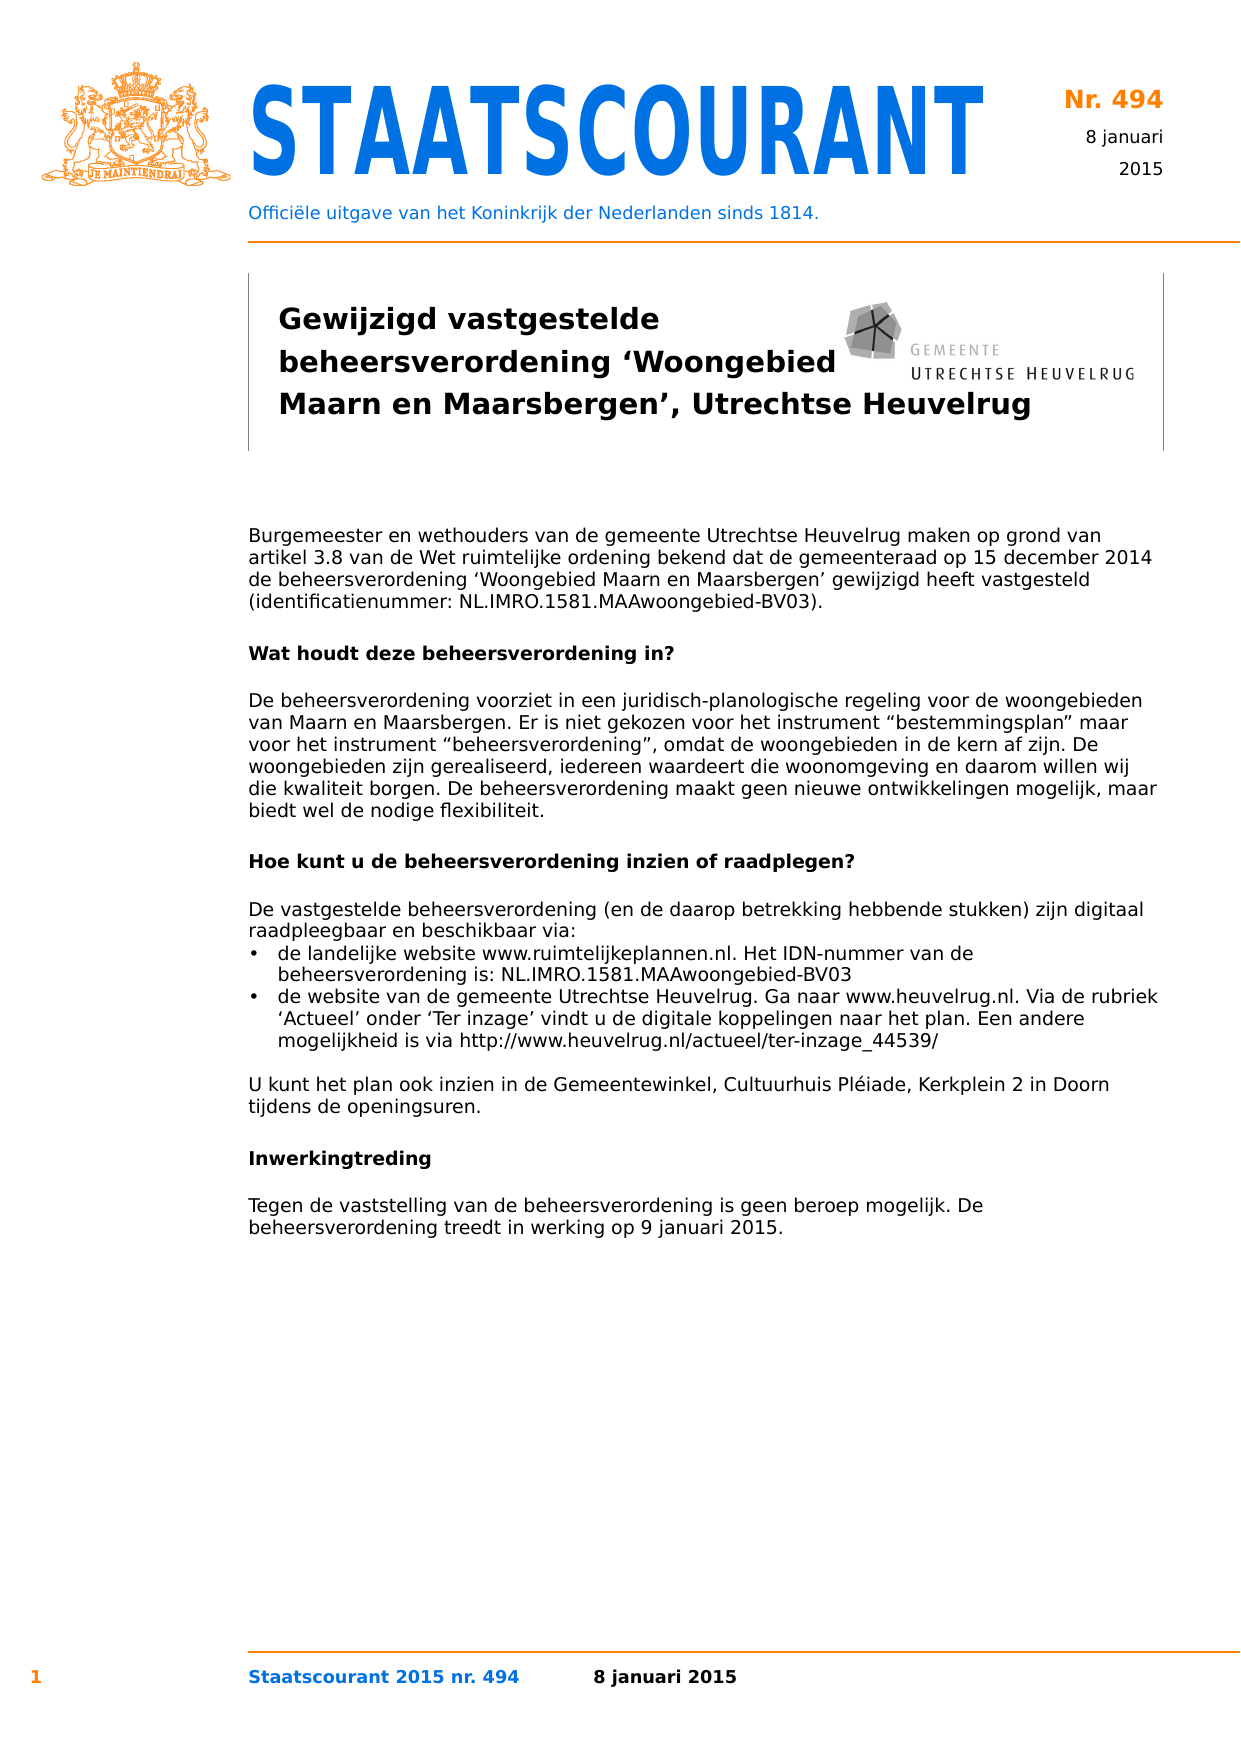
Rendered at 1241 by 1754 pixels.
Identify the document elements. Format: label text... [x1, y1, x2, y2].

subtitle Inwerkingtreding [248, 1148, 1163, 1170]
table_header [25, 62, 248, 241]
subtitle Wat houdt deze beheersverordening in? [248, 643, 1163, 664]
text Burgemeester en wethouders van de gemeente Utrechtse Heuvelrug maken op grond van artikel 3.8 van de Wet ruimtelijke ordening bekend dat de gemeenteraad op 15 december 2014 de beheersverordening ‘Woongebied Maarn en Maarsbergen’ gewijzigd heeft vastgesteld (identificatienummer: NL.IMRO.1581.MAAwoongebied-BV03). [248, 525, 1163, 613]
text U kunt het plan ook inzien in de Gemeentewinkel, Cultuurhuis Pléiade, Kerkplein 2 in Doorn tijdens de openingsuren. [248, 1074, 1163, 1118]
subtitle Hoe kunt u de beheersverordening inzien of raadplegen? [248, 851, 1163, 873]
table_cell 2015 [998, 153, 1240, 203]
picture [844, 302, 1134, 380]
table_header Nr. 494 [998, 62, 1240, 121]
table_cell Officiële uitgave van het Koninkrijk der Nederlanden sinds 1814. [248, 203, 1240, 241]
subtitle Gewijzigd vastgestelde beheersverordening ‘Woongebied Maarn en Maarsbergen’, Utrechtse Heuvelrug [249, 273, 1163, 451]
table_header STAATSCOURANT [248, 62, 998, 203]
text De vastgestelde beheersverordening (en de daarop betrekking hebbende stukken) zijn digitaal raadpleegbaar en beschikbaar via: [248, 898, 1163, 942]
text Tegen de vaststelling van de beheersverordening is geen beroep mogelijk. De beheersverordening treedt in werking op 9 januari 2015. [248, 1195, 1163, 1239]
text De beheersverordening voorziet in een juridisch-planologische regeling voor de woongebieden van Maarn en Maarsbergen. Er is niet gekozen voor het instrument “bestemmingsplan” maar voor het instrument “beheersverordening”, omdat de woongebieden in de kern af zijn. De woongebieden zijn gerealiseerd, iedereen waardeert die woonomgeving en daarom willen wij die kwaliteit borgen. De beheersverordening maakt geen nieuwe ontwikkelingen mogelijk, maar biedt wel de nodige flexibiliteit. [248, 689, 1163, 821]
text • de landelijke website www.ruimtelijkeplannen.nl. Het IDN-nummer van de beheersverordening is: NL.IMRO.1581.MAAwoongebied-BV03 [248, 942, 1163, 986]
text • de website van de gemeente Utrechtse Heuvelrug. Ga naar www.heuvelrug.nl. Via de rubriek ‘Actueel’ onder ‘Ter inzage’ vindt u de digitale koppelingen naar het plan. Een andere mogelijkheid is via http://www.heuvelrug.nl/actueel/ter-inzage_44539/ [248, 986, 1163, 1052]
table_cell 8 januari [998, 121, 1240, 153]
picture [41, 62, 231, 186]
